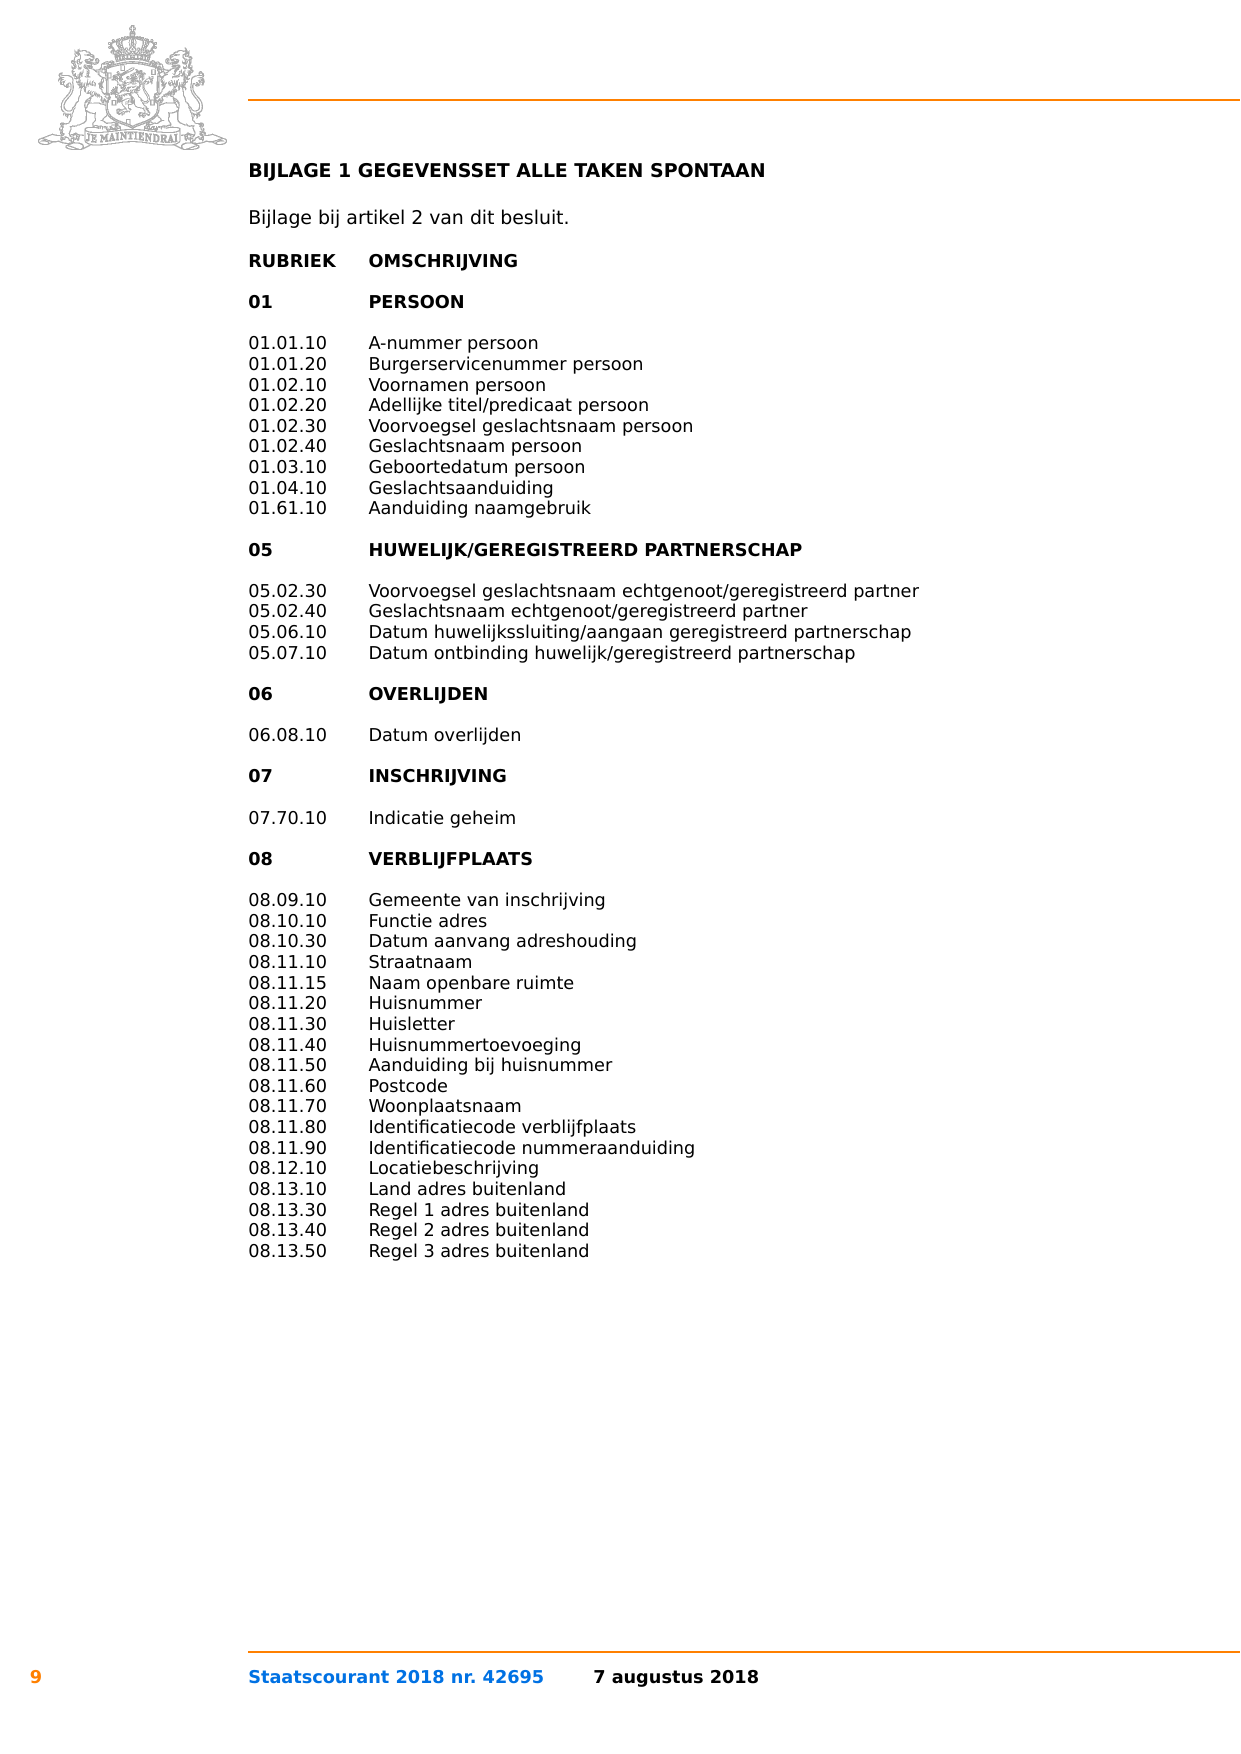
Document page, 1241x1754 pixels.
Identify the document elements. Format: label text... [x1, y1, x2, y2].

table_cell Regel 2 adres buitenland [363, 1220, 1163, 1241]
table_cell Postcode [363, 1076, 1163, 1096]
table_cell 08.10.30 [248, 931, 362, 952]
table_cell Datum aanvang adreshouding [363, 931, 1163, 952]
table_header OMSCHRIJVING [363, 251, 1163, 271]
table_cell 07 [248, 766, 362, 787]
table_cell 08 [248, 849, 362, 869]
table_cell 01.02.20 [248, 395, 362, 416]
table_cell Straatnaam [363, 952, 1163, 973]
table_cell 06.08.10 [248, 725, 362, 746]
table_cell Identificatiecode nummeraanduiding [363, 1138, 1163, 1158]
table_cell Datum huwelijkssluiting/aangaan geregistreerd partnerschap [363, 622, 1163, 643]
table_cell HUWELIJK/GEREGISTREERD PARTNERSCHAP [363, 540, 1163, 560]
table_cell [248, 746, 362, 766]
table_cell 08.11.80 [248, 1117, 362, 1138]
table_cell Indicatie geheim [363, 808, 1163, 828]
table_cell 01.02.30 [248, 416, 362, 436]
table_cell [363, 663, 1163, 684]
table_cell [248, 663, 362, 684]
table_cell Geslachtsnaam persoon [363, 436, 1163, 457]
table_cell [363, 870, 1163, 890]
table_cell [363, 519, 1163, 539]
table_cell 01.01.20 [248, 354, 362, 374]
table_cell Land adres buitenland [363, 1179, 1163, 1199]
table_cell Adellijke titel/predicaat persoon [363, 395, 1163, 416]
table_cell 08.13.50 [248, 1241, 362, 1261]
table_cell PERSOON [363, 292, 1163, 313]
table_cell 08.13.10 [248, 1179, 362, 1199]
table_cell 06 [248, 684, 362, 704]
table_cell Aanduiding bij huisnummer [363, 1055, 1163, 1076]
table_cell 01.01.10 [248, 333, 362, 354]
table_cell 08.10.10 [248, 911, 362, 931]
table_cell Datum overlijden [363, 725, 1163, 746]
table_cell [363, 828, 1163, 849]
table_cell Naam openbare ruimte [363, 973, 1163, 993]
table_cell 01.03.10 [248, 457, 362, 478]
table_cell Functie adres [363, 911, 1163, 931]
table_cell Voornamen persoon [363, 375, 1163, 395]
table_cell 08.11.50 [248, 1055, 362, 1076]
table_cell 01.02.10 [248, 375, 362, 395]
table_cell [248, 787, 362, 808]
table_cell 08.13.30 [248, 1200, 362, 1220]
table_cell [248, 870, 362, 890]
table_cell A-nummer persoon [363, 333, 1163, 354]
table_cell Geslachtsaanduiding [363, 478, 1163, 498]
table_cell Voorvoegsel geslachtsnaam persoon [363, 416, 1163, 436]
table_cell Geslachtsnaam echtgenoot/geregistreerd partner [363, 601, 1163, 622]
table_cell 01.61.10 [248, 498, 362, 519]
text Bijlage bij artikel 2 van dit besluit. [248, 207, 1163, 229]
table_cell Identificatiecode verblijfplaats [363, 1117, 1163, 1138]
table_cell 01 [248, 292, 362, 313]
table_cell Voorvoegsel geslachtsnaam echtgenoot/geregistreerd partner [363, 581, 1163, 601]
table_cell Regel 1 adres buitenland [363, 1200, 1163, 1220]
table_cell 05.07.10 [248, 643, 362, 663]
table_cell [363, 313, 1163, 333]
table_cell [363, 787, 1163, 808]
table_cell Aanduiding naamgebruik [363, 498, 1163, 519]
table_cell 08.11.10 [248, 952, 362, 973]
table_cell Woonplaatsnaam [363, 1096, 1163, 1117]
table_cell Locatiebeschrijving [363, 1158, 1163, 1179]
table_cell 08.11.15 [248, 973, 362, 993]
table_cell 08.11.90 [248, 1138, 362, 1158]
table_cell 07.70.10 [248, 808, 362, 828]
table_cell 05 [248, 540, 362, 560]
table_cell [248, 519, 362, 539]
table_cell 08.11.70 [248, 1096, 362, 1117]
table_cell [248, 313, 362, 333]
table_cell 01.02.40 [248, 436, 362, 457]
table_cell 05.06.10 [248, 622, 362, 643]
table_cell Huisnummer [363, 993, 1163, 1014]
table_cell Datum ontbinding huwelijk/geregistreerd partnerschap [363, 643, 1163, 663]
table_cell Regel 3 adres buitenland [363, 1241, 1163, 1261]
table_cell [363, 560, 1163, 581]
table_cell 08.13.40 [248, 1220, 362, 1241]
table_cell Huisletter [363, 1014, 1163, 1034]
table_cell [363, 705, 1163, 725]
table_cell 08.11.20 [248, 993, 362, 1014]
table_cell 08.11.40 [248, 1035, 362, 1055]
table_cell Geboortedatum persoon [363, 457, 1163, 478]
table_cell [363, 271, 1163, 292]
table_cell INSCHRIJVING [363, 766, 1163, 787]
table_cell Gemeente van inschrijving [363, 890, 1163, 911]
table_cell 05.02.30 [248, 581, 362, 601]
table_cell 08.11.60 [248, 1076, 362, 1096]
table_cell [248, 271, 362, 292]
table_cell [248, 828, 362, 849]
table_cell 05.02.40 [248, 601, 362, 622]
table_cell [363, 746, 1163, 766]
table_cell Burgerservicenummer persoon [363, 354, 1163, 374]
picture [38, 25, 227, 150]
table_cell Huisnummertoevoeging [363, 1035, 1163, 1055]
table_cell [248, 705, 362, 725]
table_cell 01.04.10 [248, 478, 362, 498]
table_cell 08.11.30 [248, 1014, 362, 1034]
subtitle BIJLAGE 1 GEGEVENSSET ALLE TAKEN SPONTAAN [248, 160, 1163, 182]
table_cell VERBLIJFPLAATS [363, 849, 1163, 869]
table_cell OVERLIJDEN [363, 684, 1163, 704]
table_cell [248, 560, 362, 581]
table_cell 08.12.10 [248, 1158, 362, 1179]
table_cell 08.09.10 [248, 890, 362, 911]
table_header RUBRIEK [248, 251, 362, 271]
